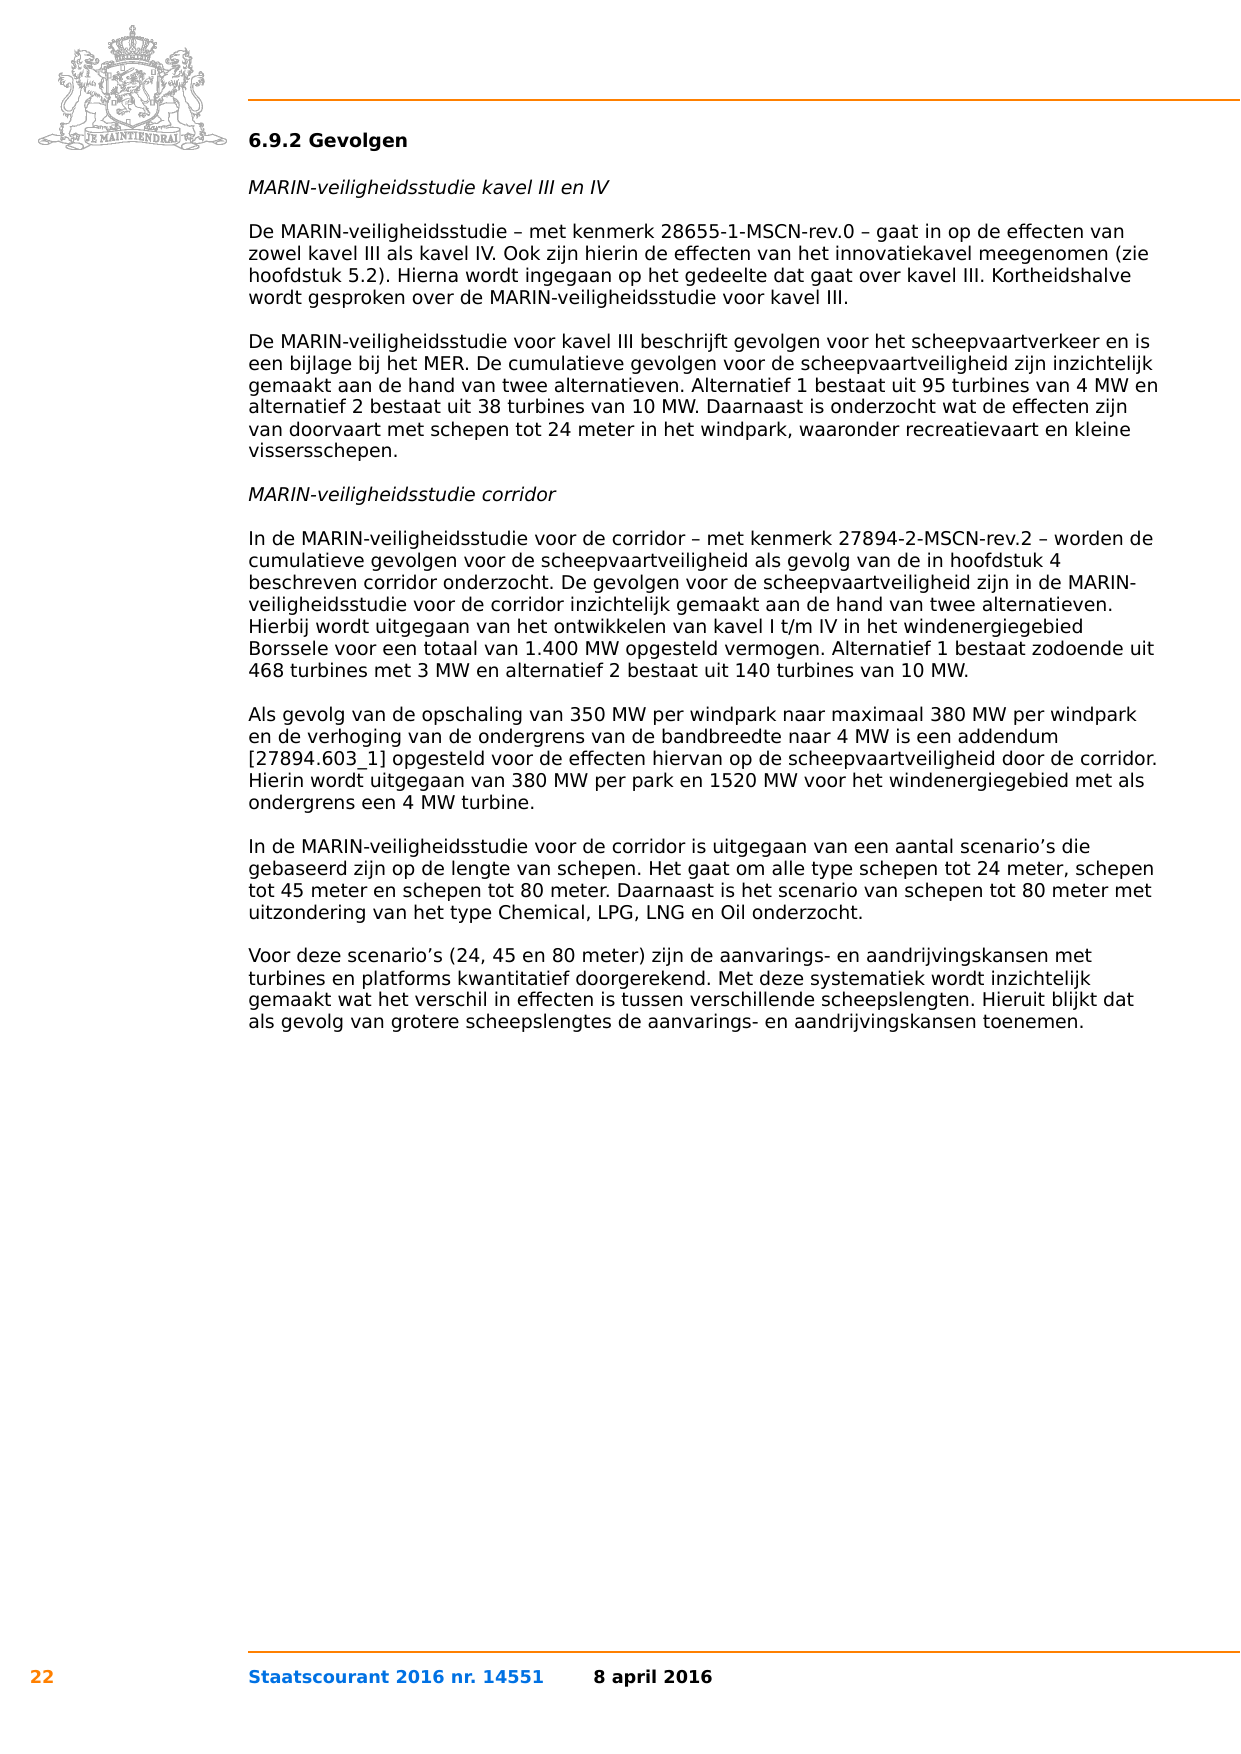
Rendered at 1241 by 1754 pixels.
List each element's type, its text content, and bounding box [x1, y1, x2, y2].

text In de MARIN-veiligheidsstudie voor de corridor – met kenmerk 27894-2-MSCN-rev.2 – worden de cumulatieve gevolgen voor de scheepvaartveiligheid als gevolg van de in hoofdstuk 4 beschreven corridor onderzocht. De gevolgen voor de scheepvaartveiligheid zijn in de MARIN-veiligheidsstudie voor de corridor inzichtelijk gemaakt aan de hand van twee alternatieven. Hierbij wordt uitgegaan van het ontwikkelen van kavel I t/m IV in het windenergiegebied Borssele voor een totaal van 1.400 MW opgesteld vermogen. Alternatief 1 bestaat zodoende uit 468 turbines met 3 MW en alternatief 2 bestaat uit 140 turbines van 10 MW. [248, 528, 1163, 682]
text De MARIN-veiligheidsstudie voor kavel III beschrijft gevolgen voor het scheepvaartverkeer en is een bijlage bij het MER. De cumulatieve gevolgen voor de scheepvaartveiligheid zijn inzichtelijk gemaakt aan de hand van twee alternatieven. Alternatief 1 bestaat uit 95 turbines van 4 MW en alternatief 2 bestaat uit 38 turbines van 10 MW. Daarnaast is onderzocht wat de effecten zijn van doorvaart met schepen tot 24 meter in het windpark, waaronder recreatievaart en kleine vissersschepen. [248, 331, 1163, 462]
picture [38, 25, 227, 150]
subtitle MARIN-veiligheidsstudie corridor [248, 484, 1163, 506]
subtitle MARIN-veiligheidsstudie kavel III en IV [248, 177, 1163, 199]
text De MARIN-veiligheidsstudie – met kenmerk 28655-1-MSCN-rev.0 – gaat in op de effecten van zowel kavel III als kavel IV. Ook zijn hierin de effecten van het innovatiekavel meegenomen (zie hoofdstuk 5.2). Hierna wordt ingegaan op het gedeelte dat gaat over kavel III. Kortheidshalve wordt gesproken over de MARIN-veiligheidsstudie voor kavel III. [248, 221, 1163, 309]
subtitle 6.9.2 Gevolgen [248, 130, 1163, 152]
text Als gevolg van de opschaling van 350 MW per windpark naar maximaal 380 MW per windpark en de verhoging van de ondergrens van de bandbreedte naar 4 MW is een addendum [27894.603_1] opgesteld voor de effecten hiervan op de scheepvaartveiligheid door de corridor. Hierin wordt uitgegaan van 380 MW per park en 1520 MW voor het windenergiegebied met als ondergrens een 4 MW turbine. [248, 704, 1163, 814]
text In de MARIN-veiligheidsstudie voor de corridor is uitgegaan van een aantal scenario’s die gebaseerd zijn op de lengte van schepen. Het gaat om alle type schepen tot 24 meter, schepen tot 45 meter en schepen tot 80 meter. Daarnaast is het scenario van schepen tot 80 meter met uitzondering van het type Chemical, LPG, LNG en Oil onderzocht. [248, 836, 1163, 923]
text Voor deze scenario’s (24, 45 en 80 meter) zijn de aanvarings- en aandrijvingskansen met turbines en platforms kwantitatief doorgerekend. Met deze systematiek wordt inzichtelijk gemaakt wat het verschil in effecten is tussen verschillende scheepslengten. Hieruit blijkt dat als gevolg van grotere scheepslengtes de aanvarings- en aandrijvingskansen toenemen. [248, 945, 1163, 1033]
